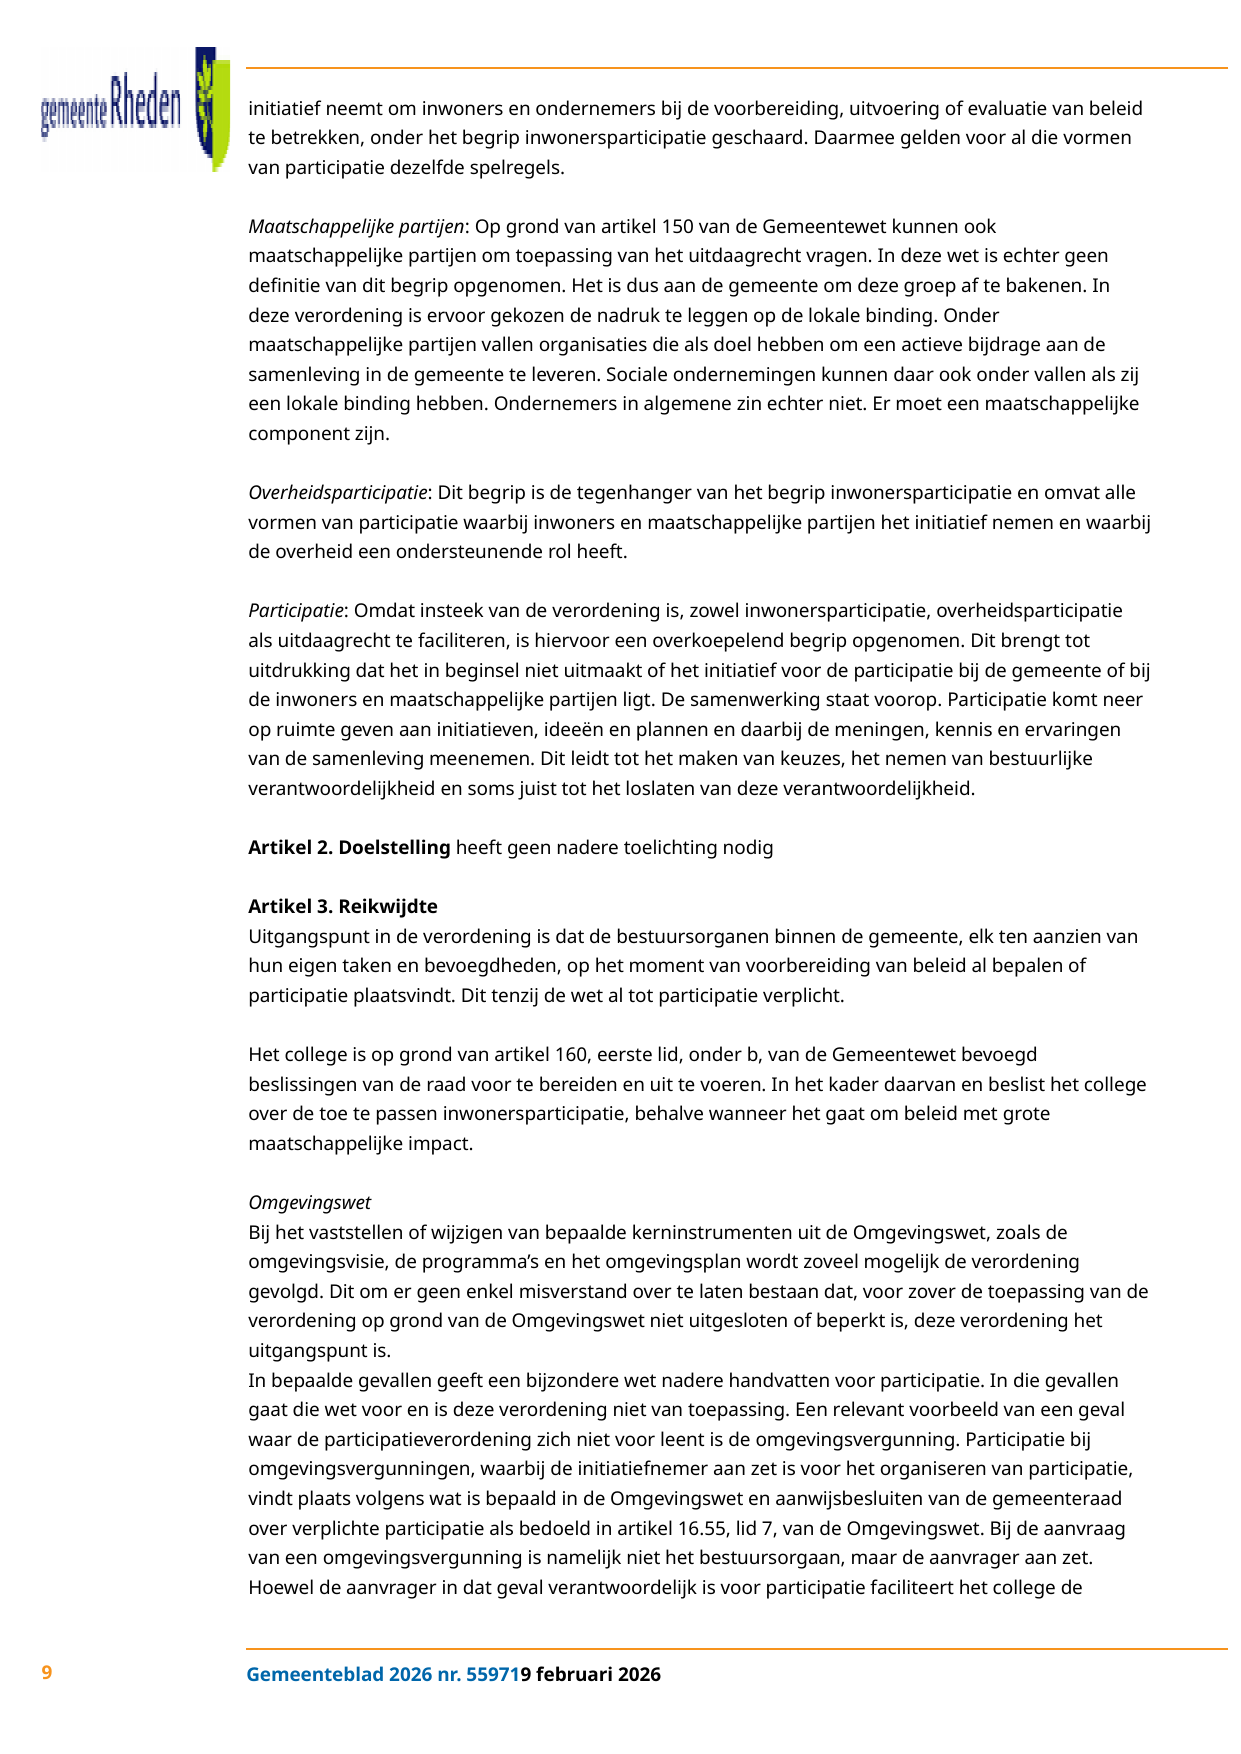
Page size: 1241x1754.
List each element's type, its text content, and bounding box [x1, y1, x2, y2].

text Bij het vaststellen of wijzigen van bepaalde kerninstrumenten uit de Omgevingswet, zoals de omgevingsvisie, de programma’s en het omgevingsplan wordt zoveel mogelijk de verordening gevolgd. Dit om er geen enkel misverstand over te laten bestaan dat, voor zover de toepassing van de verordening op grond van de Omgevingswet niet uitgesloten of beperkt is, deze verordening het uitgangspunt is. [248, 1219, 1152, 1363]
text Omgevingswet [248, 1189, 1152, 1215]
text Participatie: Omdat insteek van de verordening is, zowel inwonersparticipatie, overheidsparticipatie als uitdaagrecht te faciliteren, is hiervoor een overkoepelend begrip opgenomen. Dit brengt tot uitdrukking dat het in beginsel niet uitmaakt of het initiatief voor de participatie bij de gemeente of bij de inwoners en maatschappelijke partijen ligt. De samenwerking staat voorop. Participatie komt neer op ruimte geven aan initiatieven, ideeën en plannen en daarbij de meningen, kennis en ervaringen van de samenleving meenemen. Dit leidt tot het maken van keuzes, het nemen van bestuurlijke verantwoordelijkheid en soms juist tot het loslaten van deze verantwoordelijkheid. [248, 598, 1152, 801]
text initiatief neemt om inwoners en ondernemers bij de voorbereiding, uitvoering of evaluatie van beleid te betrekken, onder het begrip inwonersparticipatie geschaard. Daarmee gelden voor al die vormen van participatie dezelfde spelregels. [248, 95, 1152, 180]
text Artikel 3. Reikwijdte [248, 893, 1152, 919]
text In bepaalde gevallen geeft een bijzondere wet nadere handvatten voor participatie. In die gevallen gaat die wet voor en is deze verordening niet van toepassing. Een relevant voorbeeld van een geval waar de participatieverordening zich niet voor leent is de omgevingsvergunning. Participatie bij omgevingsvergunningen, waarbij de initiatiefnemer aan zet is voor het organiseren van participatie, vindt plaats volgens wat is bepaald in de Omgevingswet en aanwijsbesluiten van de gemeenteraad over verplichte participatie als bedoeld in artikel 16.55, lid 7, van de Omgevingswet. Bij de aanvraag van een omgevingsvergunning is namelijk niet het bestuursorgaan, maar de aanvrager aan zet. Hoewel de aanvrager in dat geval verantwoordelijk is voor participatie faciliteert het college de [248, 1367, 1152, 1600]
text Uitgangspunt in de verordening is dat de bestuursorganen binnen de gemeente, elk ten aanzien van hun eigen taken en bevoegdheden, op het moment van voorbereiding van beleid al bepalen of participatie plaatsvindt. Dit tenzij de wet al tot participatie verplicht. [248, 923, 1152, 1008]
text Overheidsparticipatie: Dit begrip is de tegenhanger van het begrip inwonersparticipatie en omvat alle vormen van participatie waarbij inwoners en maatschappelijke partijen het initiatief nemen en waarbij de overheid een ondersteunende rol heeft. [248, 479, 1152, 564]
text Artikel 2. Doelstelling heeft geen nadere toelichting nodig [248, 834, 1152, 860]
picture [41, 47, 231, 172]
text Het college is op grond van artikel 160, eerste lid, onder b, van de Gemeentewet bevoegd beslissingen van de raad voor te bereiden en uit te voeren. In het kader daarvan en beslist het college over de toe te passen inwonersparticipatie, behalve wanneer het gaat om beleid met grote maatschappelijke impact. [248, 1041, 1152, 1156]
text Maatschappelijke partijen: Op grond van artikel 150 van de Gemeentewet kunnen ook maatschappelijke partijen om toepassing van het uitdaagrecht vragen. In deze wet is echter geen definitie van dit begrip opgenomen. Het is dus aan de gemeente om deze groep af te bakenen. In deze verordening is ervoor gekozen de nadruk te leggen op de lokale binding. Onder maatschappelijke partijen vallen organisaties die als doel hebben om een actieve bijdrage aan de samenleving in de gemeente te leveren. Sociale ondernemingen kunnen daar ook onder vallen als zij een lokale binding hebben. Ondernemers in algemene zin echter niet. Er moet een maatschappelijke component zijn. [248, 213, 1152, 446]
